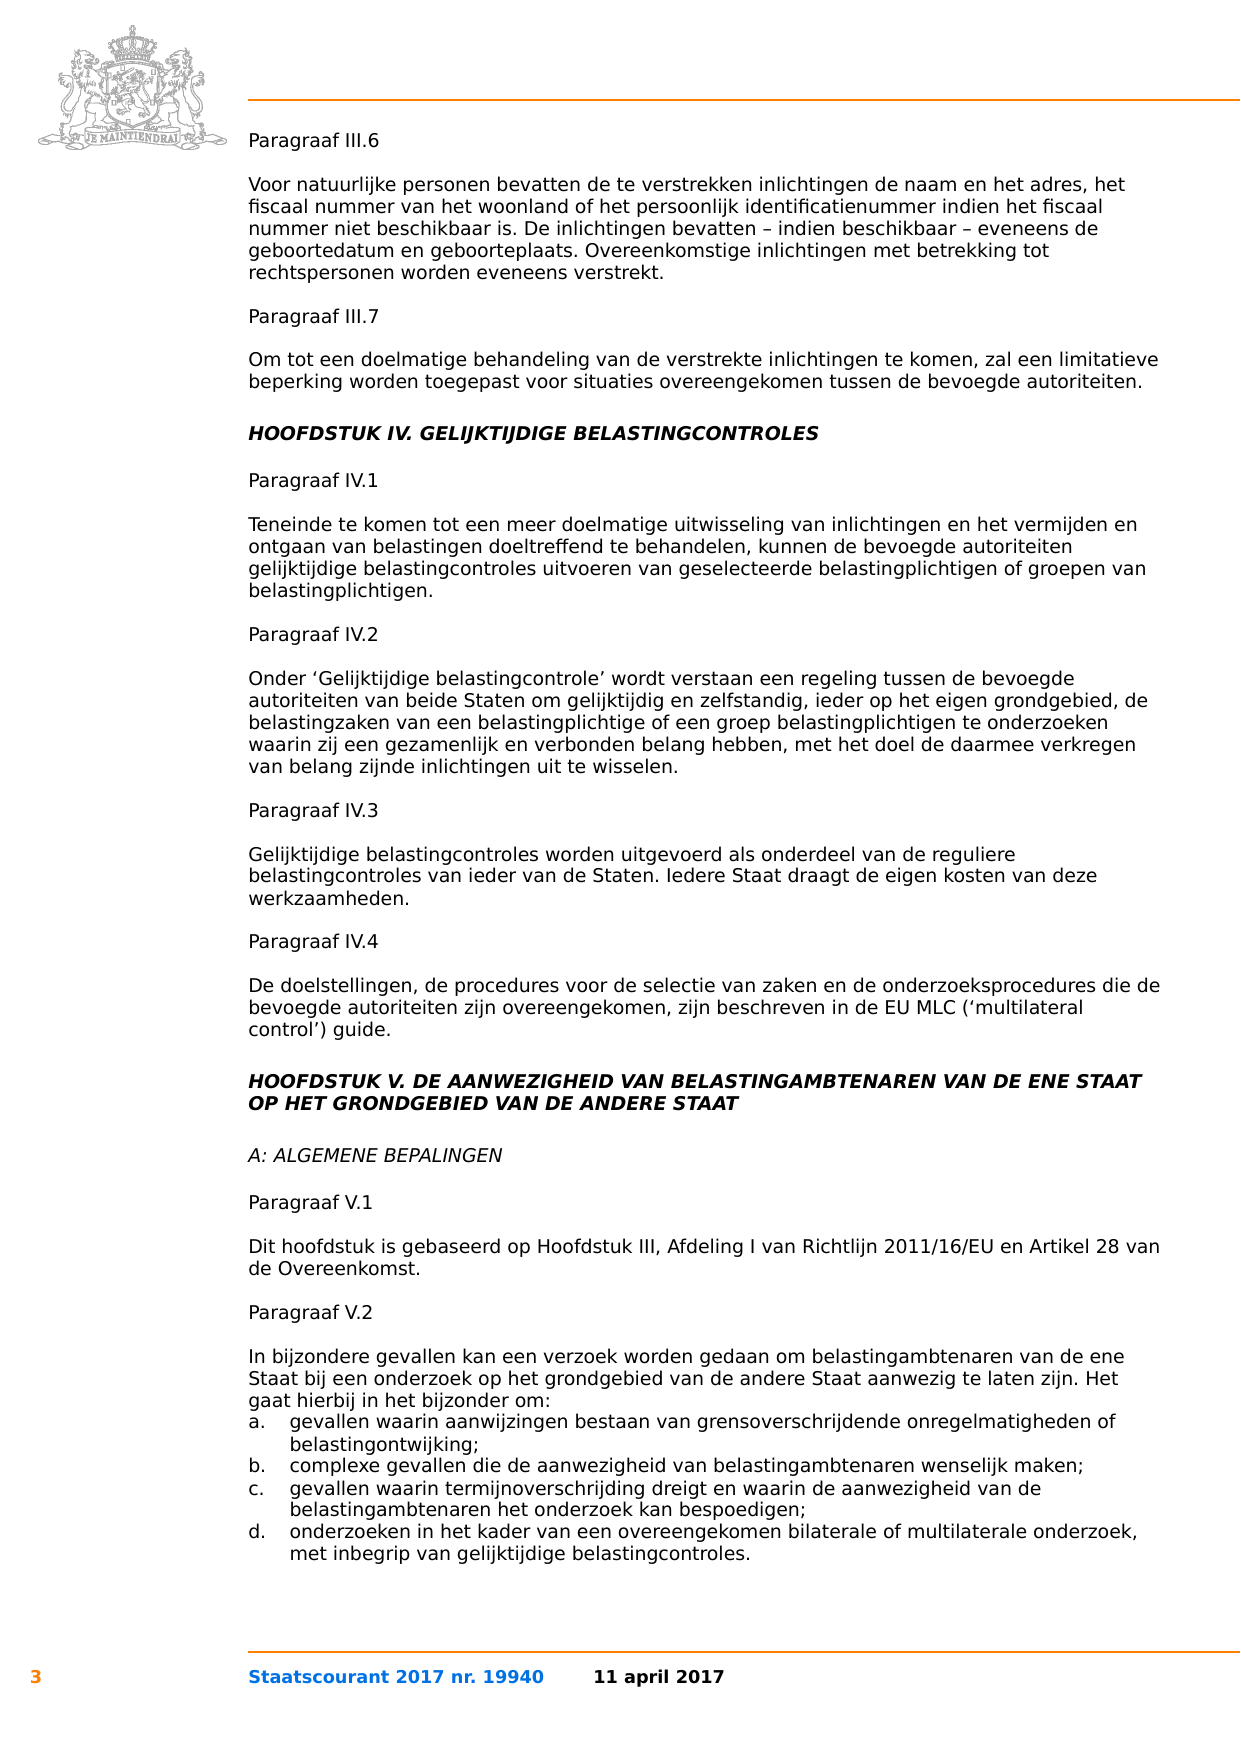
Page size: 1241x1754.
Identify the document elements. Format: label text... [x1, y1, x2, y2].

subtitle Paragraaf V.2 [248, 1302, 1163, 1324]
subtitle HOOFDSTUK V. DE AANWEZIGHEID VAN BELASTINGAMBTENAREN VAN DE ENE STAAT OP HET GRONDGEBIED VAN DE ANDERE STAAT [248, 1071, 1163, 1115]
picture [38, 25, 227, 150]
text b. complexe gevallen die de aanwezigheid van belastingambtenaren wenselijk maken; [248, 1455, 1163, 1477]
subtitle Paragraaf III.6 [248, 130, 1163, 152]
subtitle A: ALGEMENE BEPALINGEN [248, 1145, 1163, 1167]
subtitle Paragraaf IV.4 [248, 931, 1163, 953]
text In bijzondere gevallen kan een verzoek worden gedaan om belastingambtenaren van de ene Staat bij een onderzoek op het grondgebied van de andere Staat aanwezig te laten zijn. Het gaat hierbij in het bijzonder om: [248, 1346, 1163, 1411]
subtitle Paragraaf V.1 [248, 1192, 1163, 1214]
text Om tot een doelmatige behandeling van de verstrekte inlichtingen te komen, zal een limitatieve beperking worden toegepast voor situaties overeengekomen tussen de bevoegde autoriteiten. [248, 349, 1163, 393]
text Teneinde te komen tot een meer doelmatige uitwisseling van inlichtingen en het vermijden en ontgaan van belastingen doeltreffend te behandelen, kunnen de bevoegde autoriteiten gelijktijdige belastingcontroles uitvoeren van geselecteerde belastingplichtigen of groepen van belastingplichtigen. [248, 514, 1163, 602]
text a. gevallen waarin aanwijzingen bestaan van grensoverschrijdende onregelmatigheden of belastingontwijking; [248, 1411, 1163, 1455]
subtitle Paragraaf IV.2 [248, 624, 1163, 646]
subtitle HOOFDSTUK IV. GELIJKTIJDIGE BELASTINGCONTROLES [248, 423, 1163, 445]
text Voor natuurlijke personen bevatten de te verstrekken inlichtingen de naam en het adres, het fiscaal nummer van het woonland of het persoonlijk identificatienummer indien het fiscaal nummer niet beschikbaar is. De inlichtingen bevatten – indien beschikbaar – eveneens de geboortedatum en geboorteplaats. Overeenkomstige inlichtingen met betrekking tot rechtspersonen worden eveneens verstrekt. [248, 174, 1163, 284]
text Dit hoofdstuk is gebaseerd op Hoofdstuk III, Afdeling I van Richtlijn 2011/16/EU en Artikel 28 van de Overeenkomst. [248, 1236, 1163, 1280]
text d. onderzoeken in het kader van een overeengekomen bilaterale of multilaterale onderzoek, met inbegrip van gelijktijdige belastingcontroles. [248, 1521, 1163, 1565]
text Gelijktijdige belastingcontroles worden uitgevoerd als onderdeel van de reguliere belastingcontroles van ieder van de Staten. Iedere Staat draagt de eigen kosten van deze werkzaamheden. [248, 843, 1163, 909]
text De doelstellingen, de procedures voor de selectie van zaken en de onderzoeksprocedures die de bevoegde autoriteiten zijn overeengekomen, zijn beschreven in de EU MLC (‘multilateral control’) guide. [248, 975, 1163, 1041]
subtitle Paragraaf III.7 [248, 306, 1163, 327]
subtitle Paragraaf IV.1 [248, 470, 1163, 492]
subtitle Paragraaf IV.3 [248, 799, 1163, 822]
text c. gevallen waarin termijnoverschrijding dreigt en waarin de aanwezigheid van de belastingambtenaren het onderzoek kan bespoedigen; [248, 1477, 1163, 1521]
text Onder ‘Gelijktijdige belastingcontrole’ wordt verstaan een regeling tussen de bevoegde autoriteiten van beide Staten om gelijktijdig en zelfstandig, ieder op het eigen grondgebied, de belastingzaken van een belastingplichtige of een groep belastingplichtigen te onderzoeken waarin zij een gezamenlijk en verbonden belang hebben, met het doel de daarmee verkregen van belang zijnde inlichtingen uit te wisselen. [248, 668, 1163, 778]
